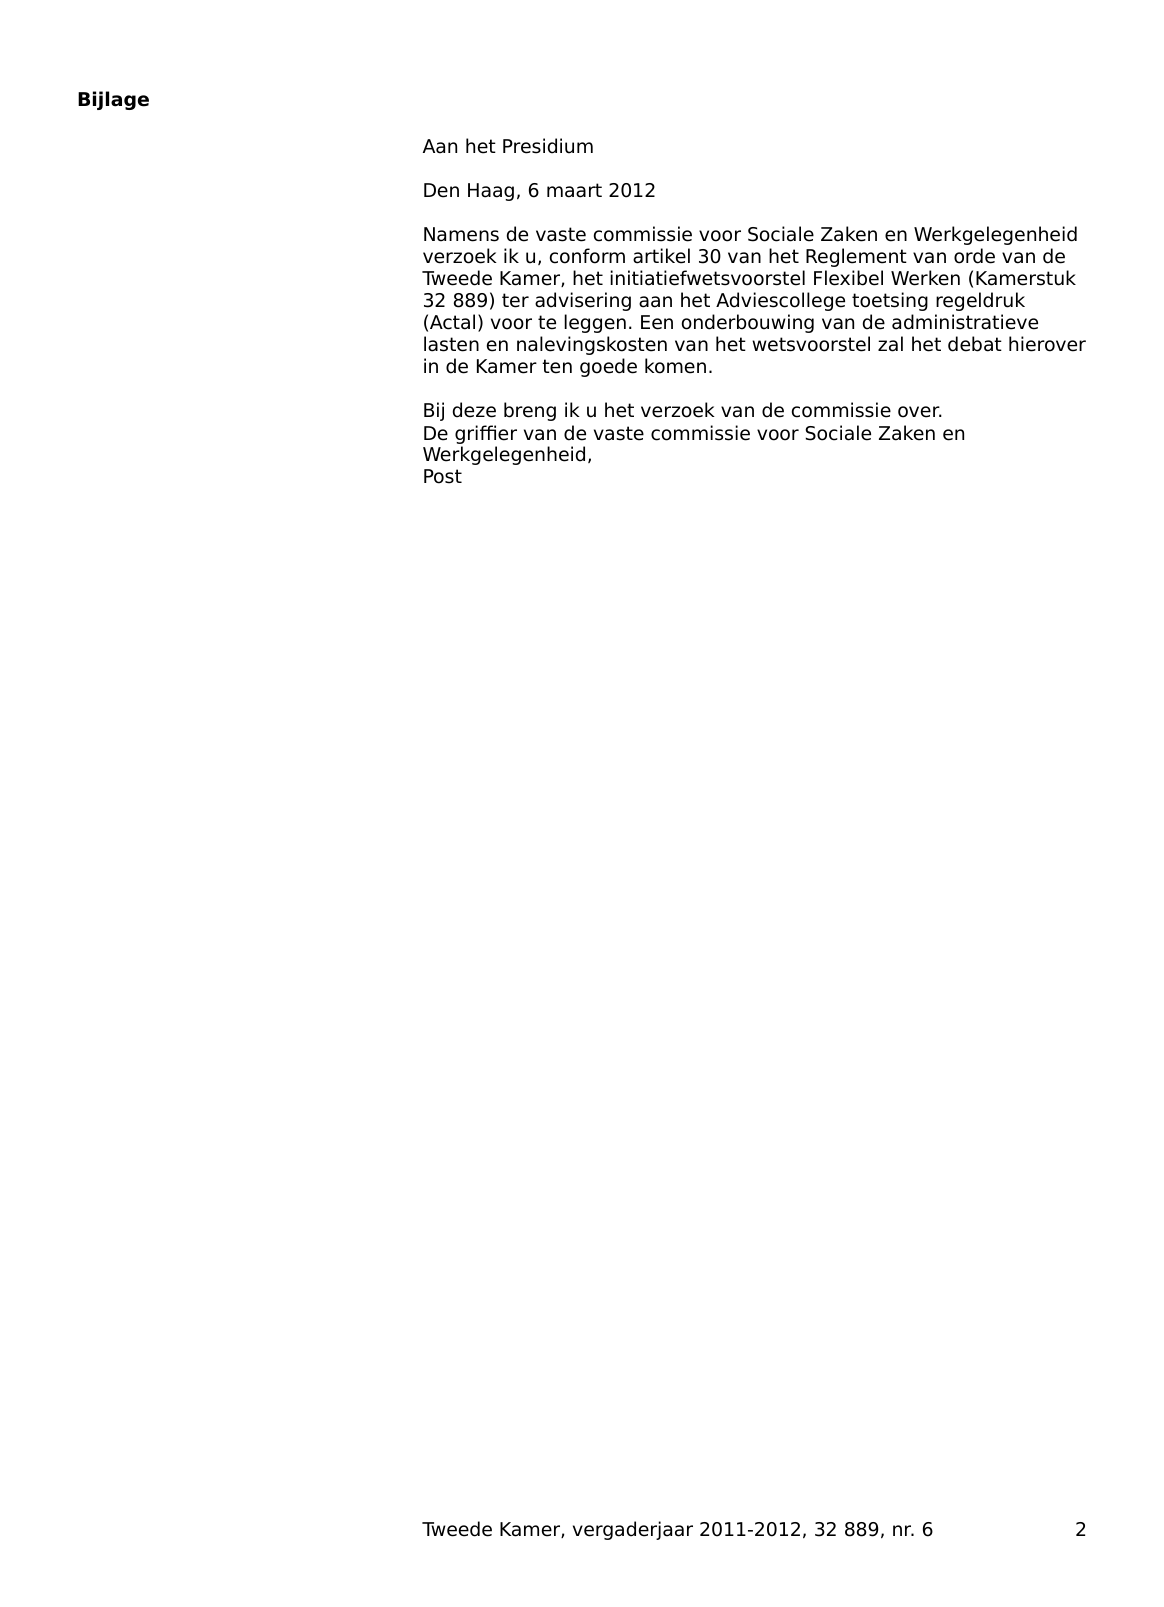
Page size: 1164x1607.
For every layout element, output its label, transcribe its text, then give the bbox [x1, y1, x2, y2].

text De griffier van de vaste commissie voor Sociale Zaken en Werkgelegenheid, Post [422, 422, 1087, 488]
text Den Haag, 6 maart 2012 [422, 180, 1087, 202]
subtitle Bijlage [77, 89, 1087, 111]
text Aan het Presidium [422, 136, 1087, 158]
text Namens de vaste commissie voor Sociale Zaken en Werkgelegenheid verzoek ik u, conform artikel 30 van het Reglement van orde van de Tweede Kamer, het initiatiefwetsvoorstel Flexibel Werken (Kamerstuk 32 889) ter advisering aan het Adviescollege toetsing regeldruk (Actal) voor te leggen. Een onderbouwing van de administratieve lasten en nalevingskosten van het wetsvoorstel zal het debat hierover in de Kamer ten goede komen. [422, 224, 1087, 378]
text Bij deze breng ik u het verzoek van de commissie over. [422, 400, 1087, 422]
